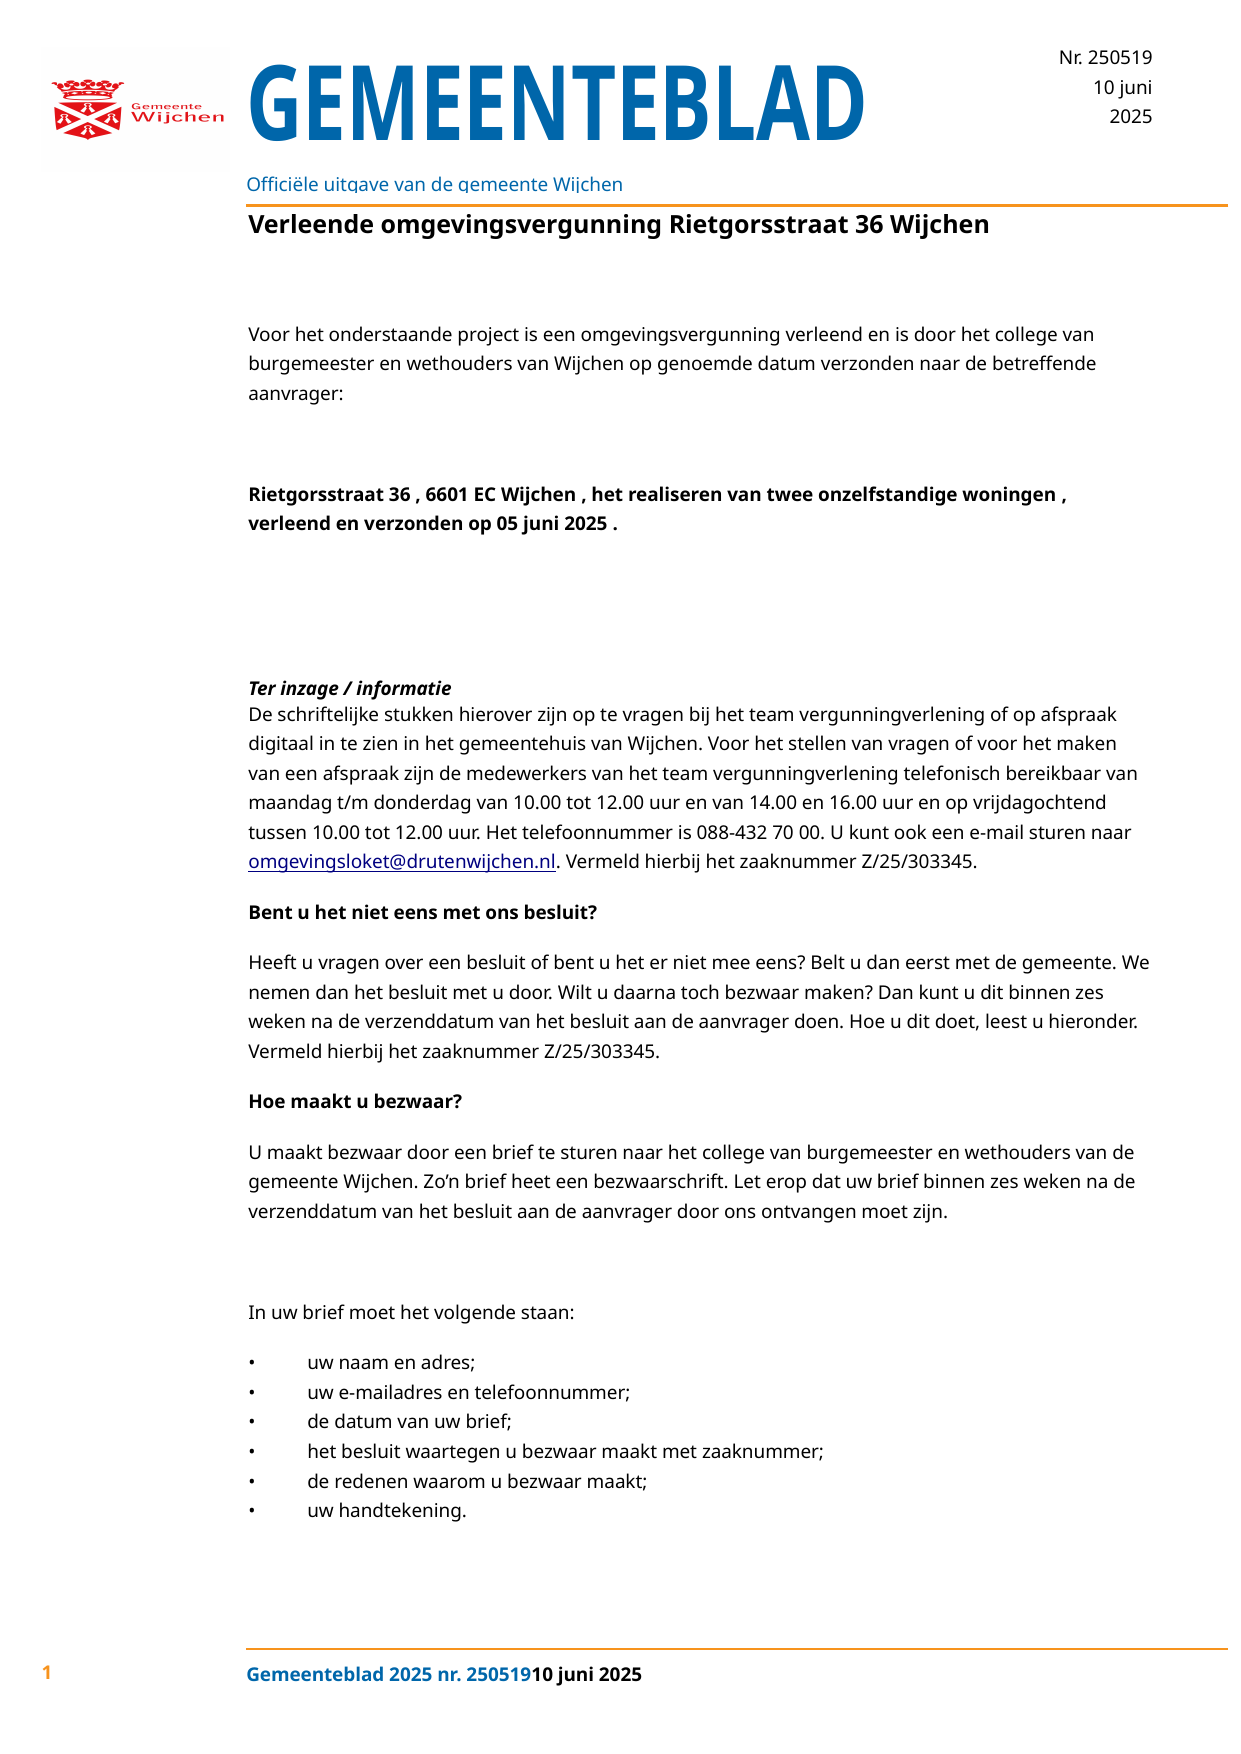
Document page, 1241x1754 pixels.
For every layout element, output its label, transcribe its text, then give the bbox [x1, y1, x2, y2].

text Voor het onderstaande project is een omgevingsvergunning verleend en is door het college van burgemeester en wethouders van Wijchen op genoemde datum verzonden naar de betreffende aanvrager: [248, 321, 1152, 406]
list de redenen waarom u bezwaar maakt; [248, 1468, 1152, 1494]
text U maakt bezwaar door een brief te sturen naar het college van burgemeester en wethouders van de gemeente Wijchen. Zo’n brief heet een bezwaarschrift. Let erop dat uw brief binnen zes weken na de verzenddatum van het besluit aan de aanvrager door ons ontvangen moet zijn. [248, 1139, 1152, 1224]
text Hoe maakt u bezwaar? [248, 1089, 1152, 1114]
picture [41, 47, 231, 172]
text De schriftelijke stukken hierover zijn op te vragen bij het team vergunningverlening of op afspraak digitaal in te zien in het gemeentehuis van Wijchen. Voor het stellen van vragen of voor het maken van een afspraak zijn de medewerkers van het team vergunningverlening telefonisch bereikbaar van maandag t/m donderdag van 10.00 tot 12.00 uur en van 14.00 en 16.00 uur en op vrijdagochtend tussen 10.00 tot 12.00 uur. Het telefoonnummer is 088-432 70 00. U kunt ook een e-mail sturen naar omgevingsloket@drutenwijchen.nl. Vermeld hierbij het zaaknummer Z/25/303345. [248, 701, 1152, 874]
text Verleende omgevingsvergunning Rietgorsstraat 36 Wijchen [248, 207, 1152, 241]
list uw naam en adres; [248, 1349, 1152, 1375]
text Heeft u vragen over een besluit of bent u het er niet mee eens? Belt u dan eerst met de gemeente. We nemen dan het besluit met u door. Wilt u daarna toch bezwaar maken? Dan kunt u dit binnen zes weken na de verzenddatum van het besluit aan de aanvrager doen. Hoe u dit doet, leest u hieronder. Vermeld hierbij het zaaknummer Z/25/303345. [248, 949, 1152, 1064]
list de datum van uw brief; [248, 1409, 1152, 1434]
list uw handtekening. [248, 1497, 1152, 1523]
text Ter inzage / informatie [248, 675, 1152, 701]
text In uw brief moet het volgende staan: [248, 1299, 1152, 1325]
text Bent u het niet eens met ons besluit? [248, 899, 1152, 925]
list het besluit waartegen u bezwaar maakt met zaaknummer; [248, 1438, 1152, 1464]
list uw e-mailadres en telefoonnummer; [248, 1379, 1152, 1405]
text Rietgorsstraat 36 , 6601 EC Wijchen , het realiseren van twee onzelfstandige woningen , verleend en verzonden op 05 juni 2025 . [248, 481, 1152, 536]
